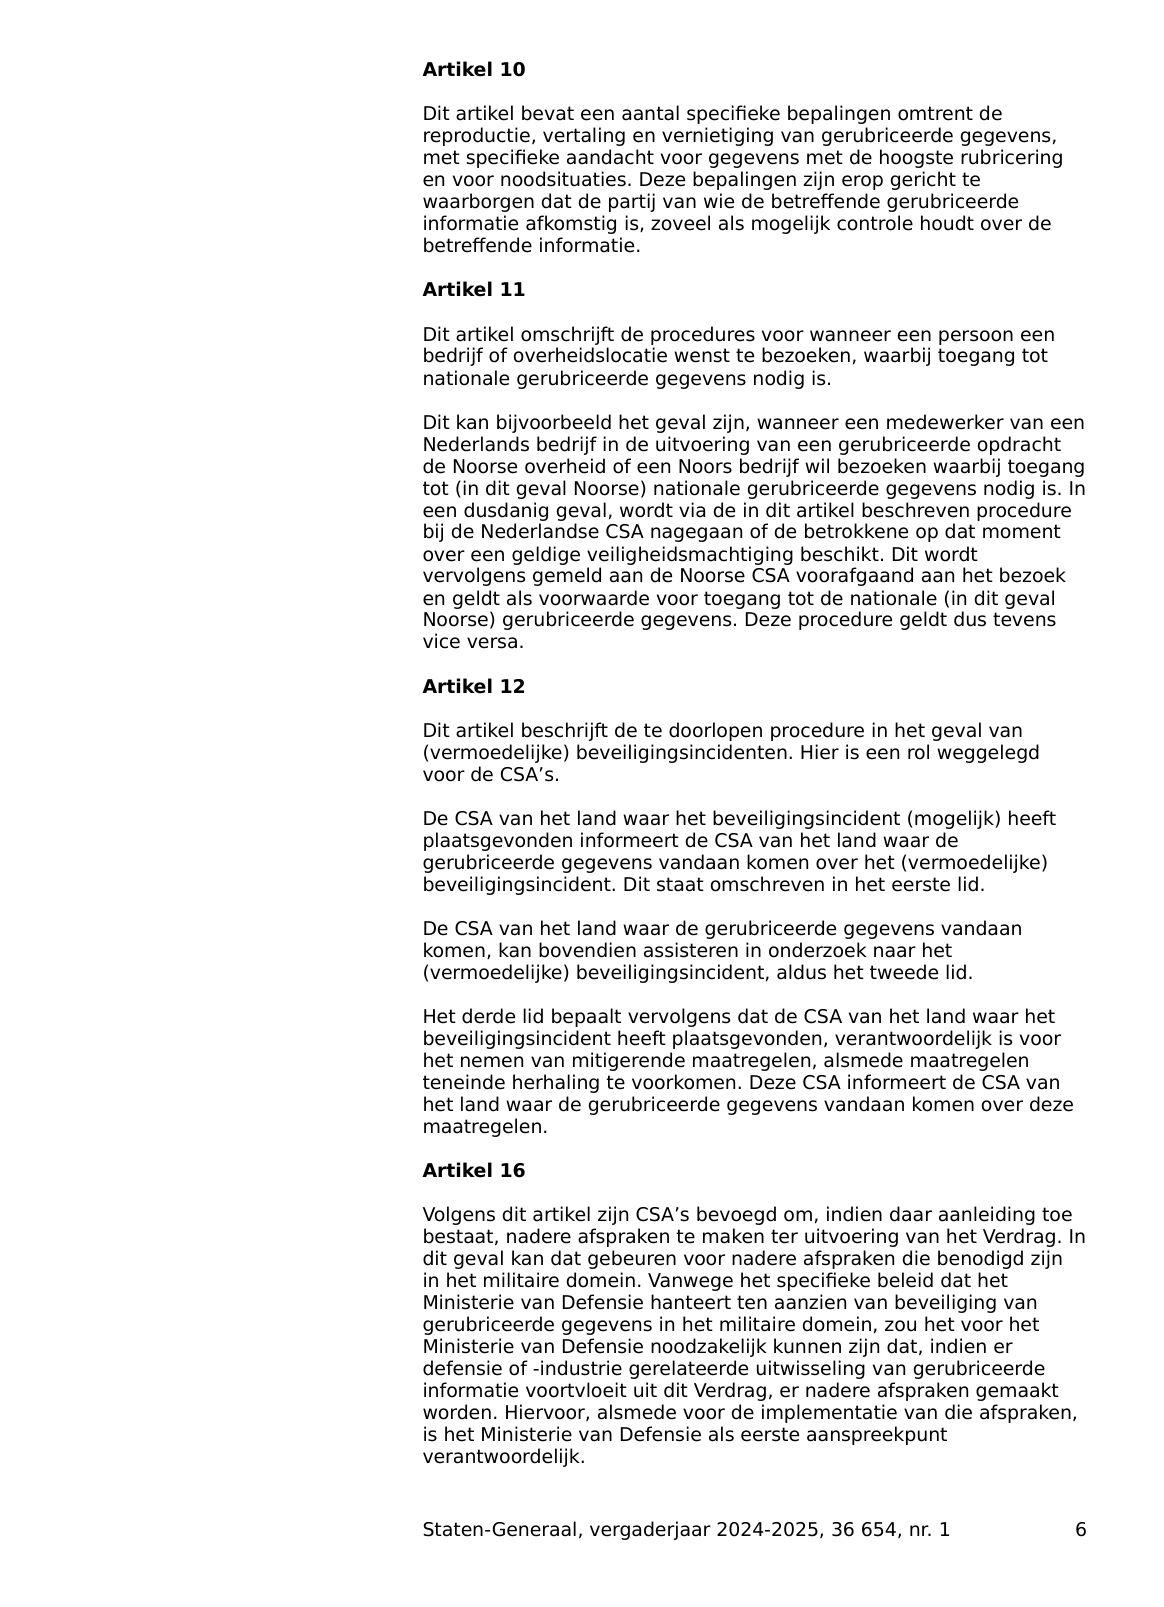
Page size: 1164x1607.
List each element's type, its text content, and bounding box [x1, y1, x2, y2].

text Dit artikel omschrijft de procedures voor wanneer een persoon een bedrijf of overheidslocatie wenst te bezoeken, waarbij toegang tot nationale gerubriceerde gegevens nodig is. [422, 323, 1087, 389]
text Volgens dit artikel zijn CSA’s bevoegd om, indien daar aanleiding toe bestaat, nadere afspraken te maken ter uitvoering van het Verdrag. In dit geval kan dat gebeuren voor nadere afspraken die benodigd zijn in het militaire domein. Vanwege het specifieke beleid dat het Ministerie van Defensie hanteert ten aanzien van beveiliging van gerubriceerde gegevens in het militaire domein, zou het voor het Ministerie van Defensie noodzakelijk kunnen zijn dat, indien er defensie of -industrie gerelateerde uitwisseling van gerubriceerde informatie voortvloeit uit dit Verdrag, er nadere afspraken gemaakt worden. Hiervoor, alsmede voor de implementatie van die afspraken, is het Ministerie van Defensie als eerste aanspreekpunt verantwoordelijk. [422, 1204, 1087, 1468]
text Het derde lid bepaalt vervolgens dat de CSA van het land waar het beveiligingsincident heeft plaatsgevonden, verantwoordelijk is voor het nemen van mitigerende maatregelen, alsmede maatregelen teneinde herhaling te voorkomen. Deze CSA informeert de CSA van het land waar de gerubriceerde gegevens vandaan komen over deze maatregelen. [422, 1006, 1087, 1138]
text Dit artikel beschrijft de te doorlopen procedure in het geval van (vermoedelijke) beveiligingsincidenten. Hier is een rol weggelegd voor de CSA’s. [422, 720, 1087, 786]
subtitle Artikel 16 [422, 1160, 1087, 1182]
text Dit artikel bevat een aantal specifieke bepalingen omtrent de reproductie, vertaling en vernietiging van gerubriceerde gegevens, met specifieke aandacht voor gegevens met de hoogste rubricering en voor noodsituaties. Deze bepalingen zijn erop gericht te waarborgen dat de partij van wie de betreffende gerubriceerde informatie afkomstig is, zoveel als mogelijk controle houdt over de betreffende informatie. [422, 103, 1087, 257]
text Dit kan bijvoorbeeld het geval zijn, wanneer een medewerker van een Nederlands bedrijf in de uitvoering van een gerubriceerde opdracht de Noorse overheid of een Noors bedrijf wil bezoeken waarbij toegang tot (in dit geval Noorse) nationale gerubriceerde gegevens nodig is. In een dusdanig geval, wordt via de in dit artikel beschreven procedure bij de Nederlandse CSA nagegaan of de betrokkene op dat moment over een geldige veiligheidsmachtiging beschikt. Dit wordt vervolgens gemeld aan de Noorse CSA voorafgaand aan het bezoek en geldt als voorwaarde voor toegang tot de nationale (in dit geval Noorse) gerubriceerde gegevens. Deze procedure geldt dus tevens vice versa. [422, 412, 1087, 653]
text De CSA van het land waar het beveiligingsincident (mogelijk) heeft plaatsgevonden informeert de CSA van het land waar de gerubriceerde gegevens vandaan komen over het (vermoedelijke) beveiligingsincident. Dit staat omschreven in het eerste lid. [422, 808, 1087, 896]
subtitle Artikel 10 [422, 59, 1087, 81]
subtitle Artikel 12 [422, 676, 1087, 697]
subtitle Artikel 11 [422, 279, 1087, 301]
text De CSA van het land waar de gerubriceerde gegevens vandaan komen, kan bovendien assisteren in onderzoek naar het (vermoedelijke) beveiligingsincident, aldus het tweede lid. [422, 918, 1087, 984]
